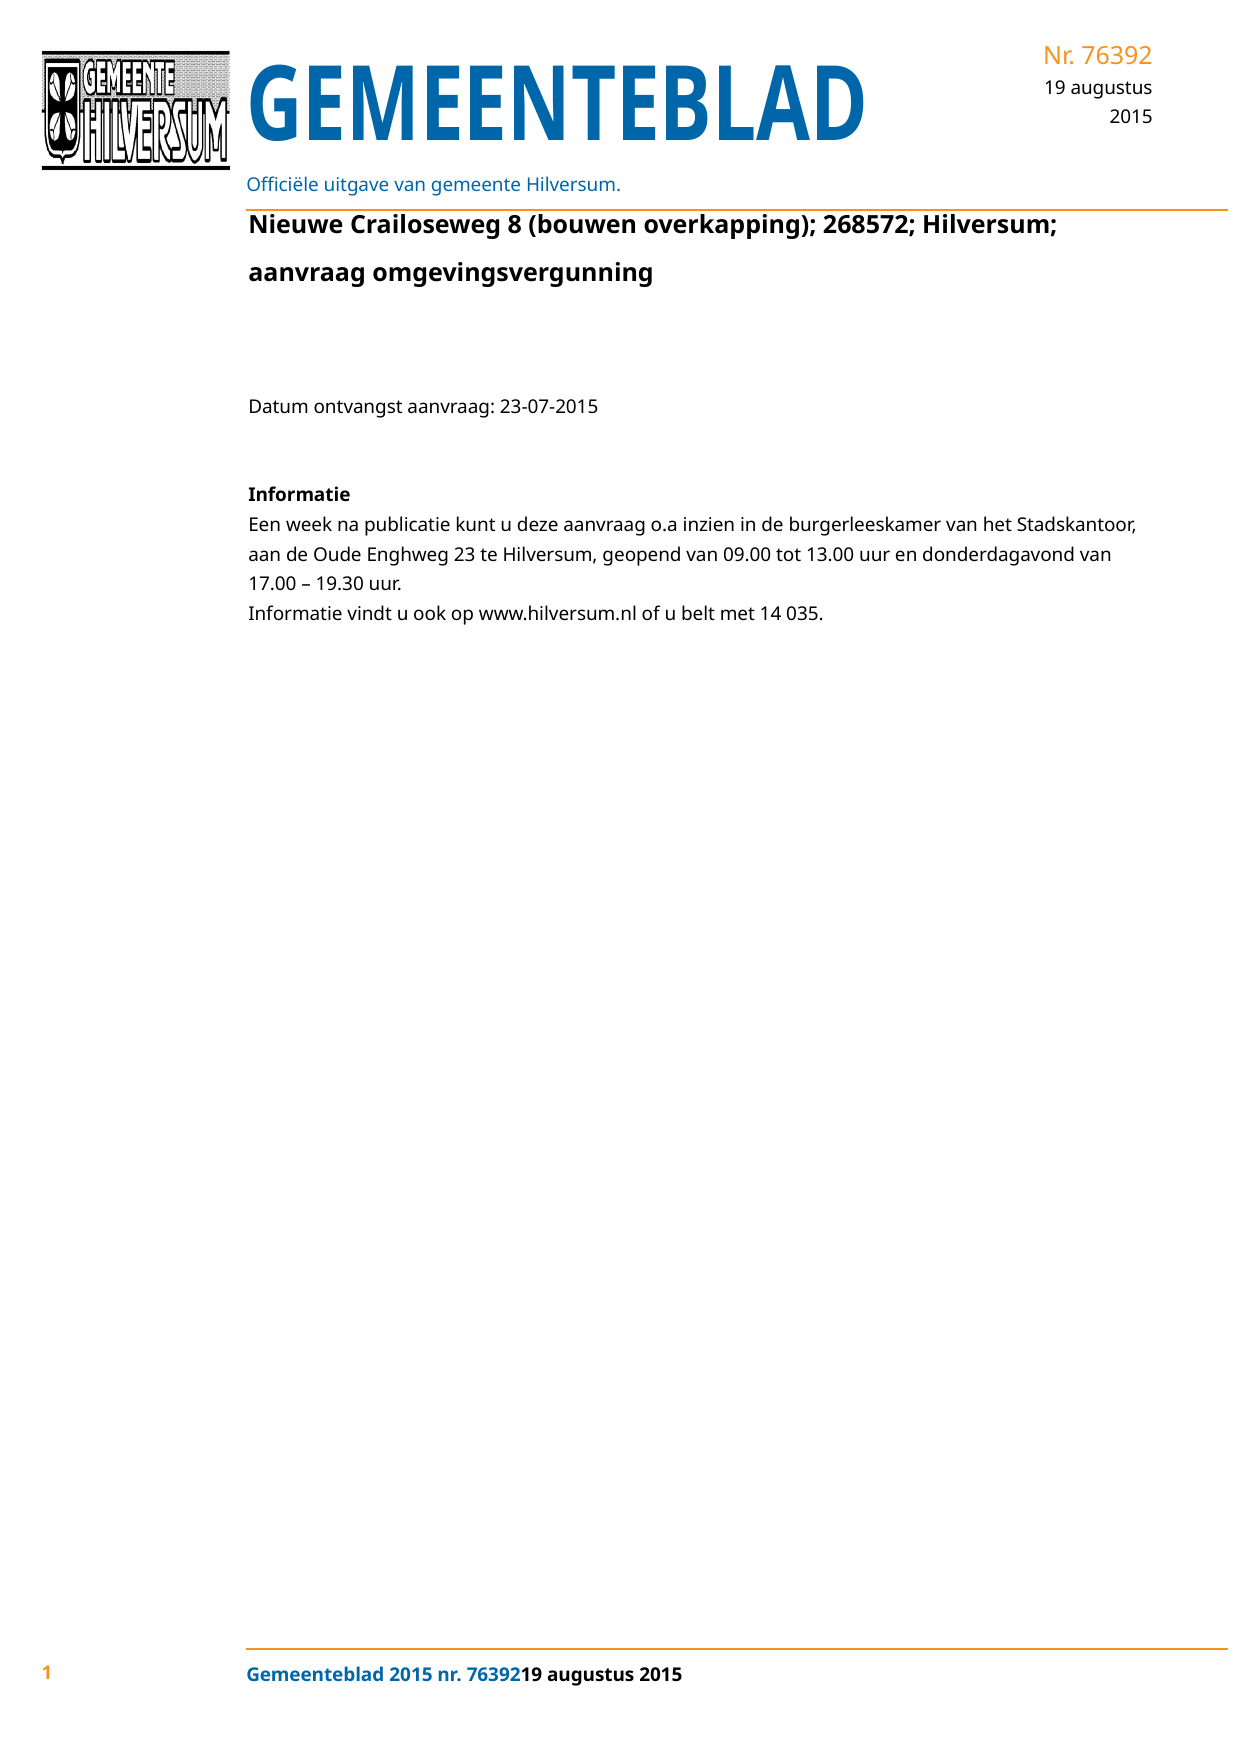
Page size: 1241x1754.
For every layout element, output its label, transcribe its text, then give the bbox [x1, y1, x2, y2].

text Datum ontvangst aanvraag: 23-07-2015 [248, 393, 1152, 419]
text aan de Oude Enghweg 23 te Hilversum, geopend van 09.00 tot 13.00 uur en donderdagavond van 17.00 – 19.30 uur. [248, 541, 1152, 596]
text Een week na publicatie kunt u deze aanvraag o.a inzien in de burgerleeskamer van het Stadskantoor, [248, 511, 1152, 537]
picture [41, 47, 231, 172]
text Informatie [248, 482, 1152, 507]
text Informatie vindt u ook op www.hilversum.nl of u belt met 14 035. [248, 600, 1152, 626]
text Nieuwe Crailoseweg 8 (bouwen overkapping); 268572; Hilversum; aanvraag omgevingsvergunning [248, 211, 1152, 288]
